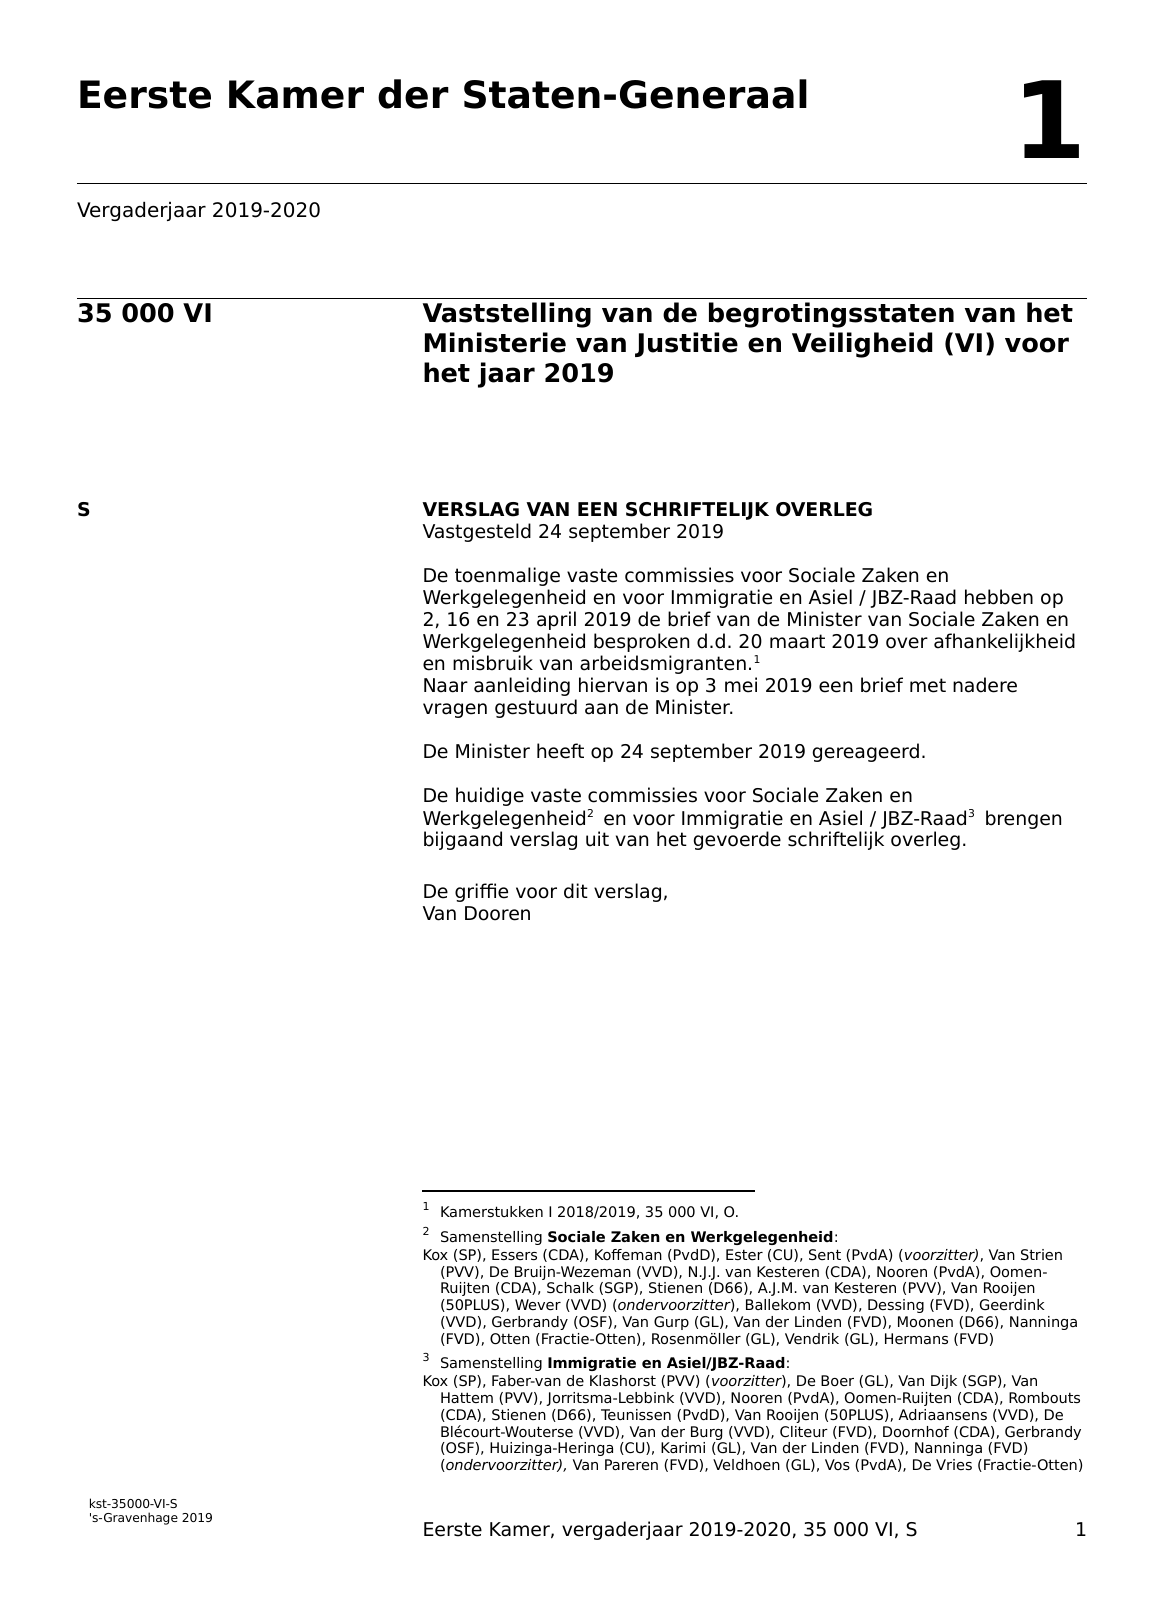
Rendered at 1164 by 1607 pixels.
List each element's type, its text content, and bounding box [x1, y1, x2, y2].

text kst-35000-VI-S [88, 1497, 323, 1511]
subtitle 35 000 VI Vaststelling van de begrotingsstaten van het Ministerie van Justitie en Veiligheid (VI) voor het jaar 2019 [77, 299, 1087, 388]
text De huidige vaste commissies voor Sociale Zaken en Werkgelegenheid en voor Immigratie en Asiel / JBZ-Raad brengen bijgaand verslag uit van het gevoerde schriftelijk overleg. [422, 785, 1087, 851]
table_header 1 [886, 59, 1087, 183]
subtitle S VERSLAG VAN EEN SCHRIFTELIJK OVERLEG [77, 499, 1087, 521]
text Kox (SP), Faber-van de Klashorst (PVV) (voorzitter), De Boer (GL), Van Dijk (SGP), Van Hattem (PVV), Jorritsma-Lebbink (VVD), Nooren (PvdA), Oomen-Ruijten (CDA), Rombouts (CDA), Stienen (D66), Teunissen (PvdD), Van Rooijen (50PLUS), Adriaansens (VVD), De Blécourt-Wouterse (VVD), Van der Burg (VVD), Cliteur (FVD), Doornhof (CDA), Gerbrandy (OSF), Huizinga-Heringa (CU), Karimi (GL), Van der Linden (FVD), Nanninga (FVD) (ondervoorzitter), Van Pareren (FVD), Veldhoen (GL), Vos (PvdA), De Vries (Fractie-Otten) [422, 1373, 1087, 1474]
table_header Eerste Kamer der Staten-Generaal [77, 59, 886, 183]
text De griffie voor dit verslag, Van Dooren [422, 881, 1087, 925]
text Naar aanleiding hiervan is op 3 mei 2019 een brief met nadere vragen gestuurd aan de Minister. [422, 675, 1087, 719]
text 's-Gravenhage 2019 [88, 1511, 323, 1525]
table_cell Vergaderjaar 2019-2020 [77, 184, 1087, 298]
text De toenmalige vaste commissies voor Sociale Zaken en Werkgelegenheid en voor Immigratie en Asiel / JBZ-Raad hebben op 2, 16 en 23 april 2019 de brief van de Minister van Sociale Zaken en Werkgelegenheid besproken d.d. 20 maart 2019 over afhankelijkheid en misbruik van arbeidsmigranten. [422, 565, 1087, 675]
text De Minister heeft op 24 september 2019 gereageerd. [422, 741, 1087, 763]
text Kamerstukken I 2018/2019, 35 000 VI, O. [422, 1200, 1087, 1222]
text Samenstelling Sociale Zaken en Werkgelegenheid: [422, 1225, 1087, 1247]
text Vastgesteld 24 september 2019 [422, 521, 1087, 543]
text Samenstelling Immigratie en Asiel/JBZ-Raad: [422, 1351, 1087, 1373]
text Kox (SP), Essers (CDA), Koffeman (PvdD), Ester (CU), Sent (PvdA) (voorzitter), Van Strien (PVV), De Bruijn-Wezeman (VVD), N.J.J. van Kesteren (CDA), Nooren (PvdA), Oomen-Ruijten (CDA), Schalk (SGP), Stienen (D66), A.J.M. van Kesteren (PVV), Van Rooijen (50PLUS), Wever (VVD) (ondervoorzitter), Ballekom (VVD), Dessing (FVD), Geerdink (VVD), Gerbrandy (OSF), Van Gurp (GL), Van der Linden (FVD), Moonen (D66), Nanninga (FVD), Otten (Fractie-Otten), Rosenmöller (GL), Vendrik (GL), Hermans (FVD) [422, 1247, 1087, 1348]
